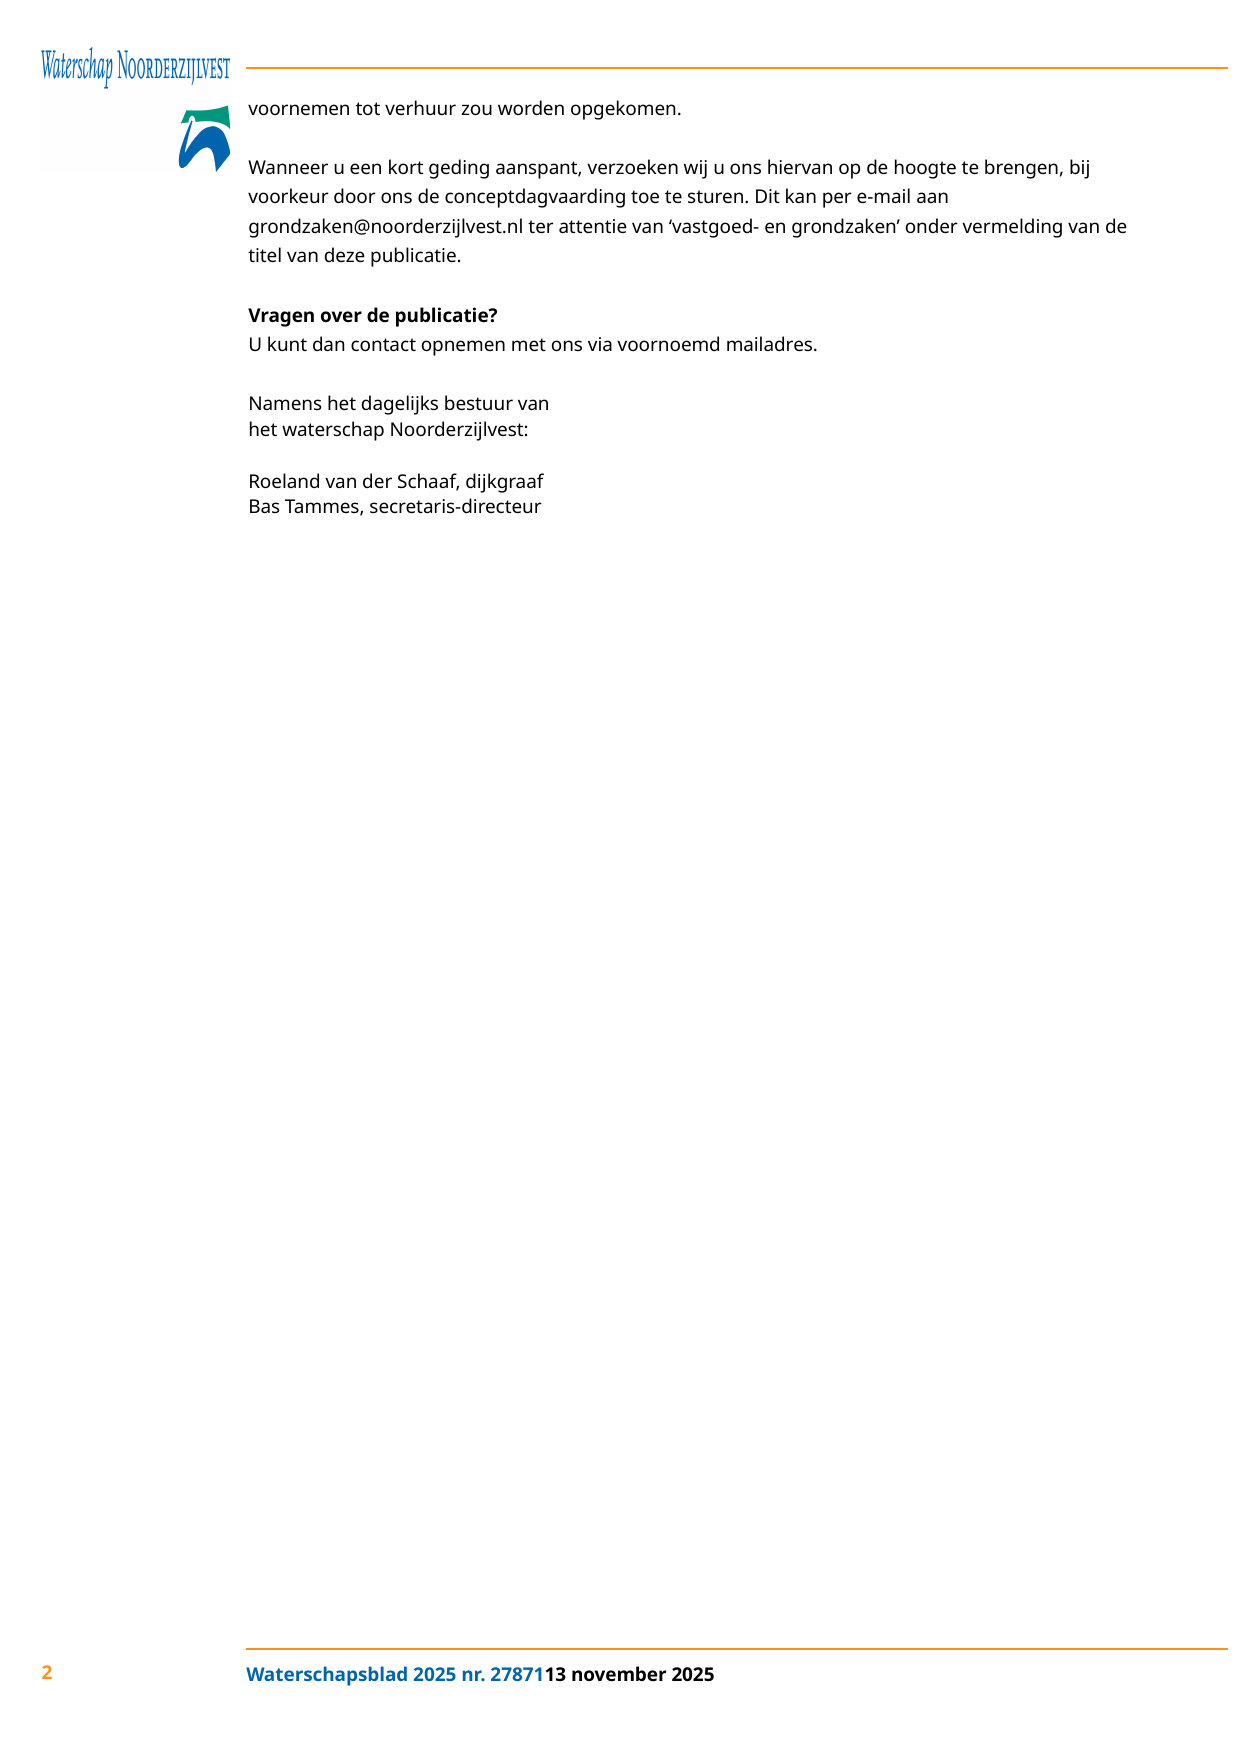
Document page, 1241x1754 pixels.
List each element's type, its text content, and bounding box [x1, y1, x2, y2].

text het waterschap Noorderzijlvest: [248, 416, 1152, 442]
picture [41, 47, 231, 172]
text Namens het dagelijks bestuur van [248, 391, 1152, 416]
text voornemen tot verhuur zou worden opgekomen. [248, 95, 1152, 121]
text Wanneer u een kort geding aanspant, verzoeken wij u ons hiervan op de hoogte te brengen, bij voorkeur door ons de conceptdagvaarding toe te sturen. Dit kan per e-mail aan grondzaken@noorderzijlvest.nl ter attentie van ‘vastgoed- en grondzaken’ onder vermelding van de titel van deze publicatie. [248, 154, 1152, 268]
text Roeland van der Schaaf, dijkgraaf [248, 468, 1152, 493]
text Bas Tammes, secretaris-directeur [248, 493, 1152, 519]
text Vragen over de publicatie? [248, 302, 1152, 328]
text U kunt dan contact opnemen met ons via voornoemd mailadres. [248, 331, 1152, 357]
